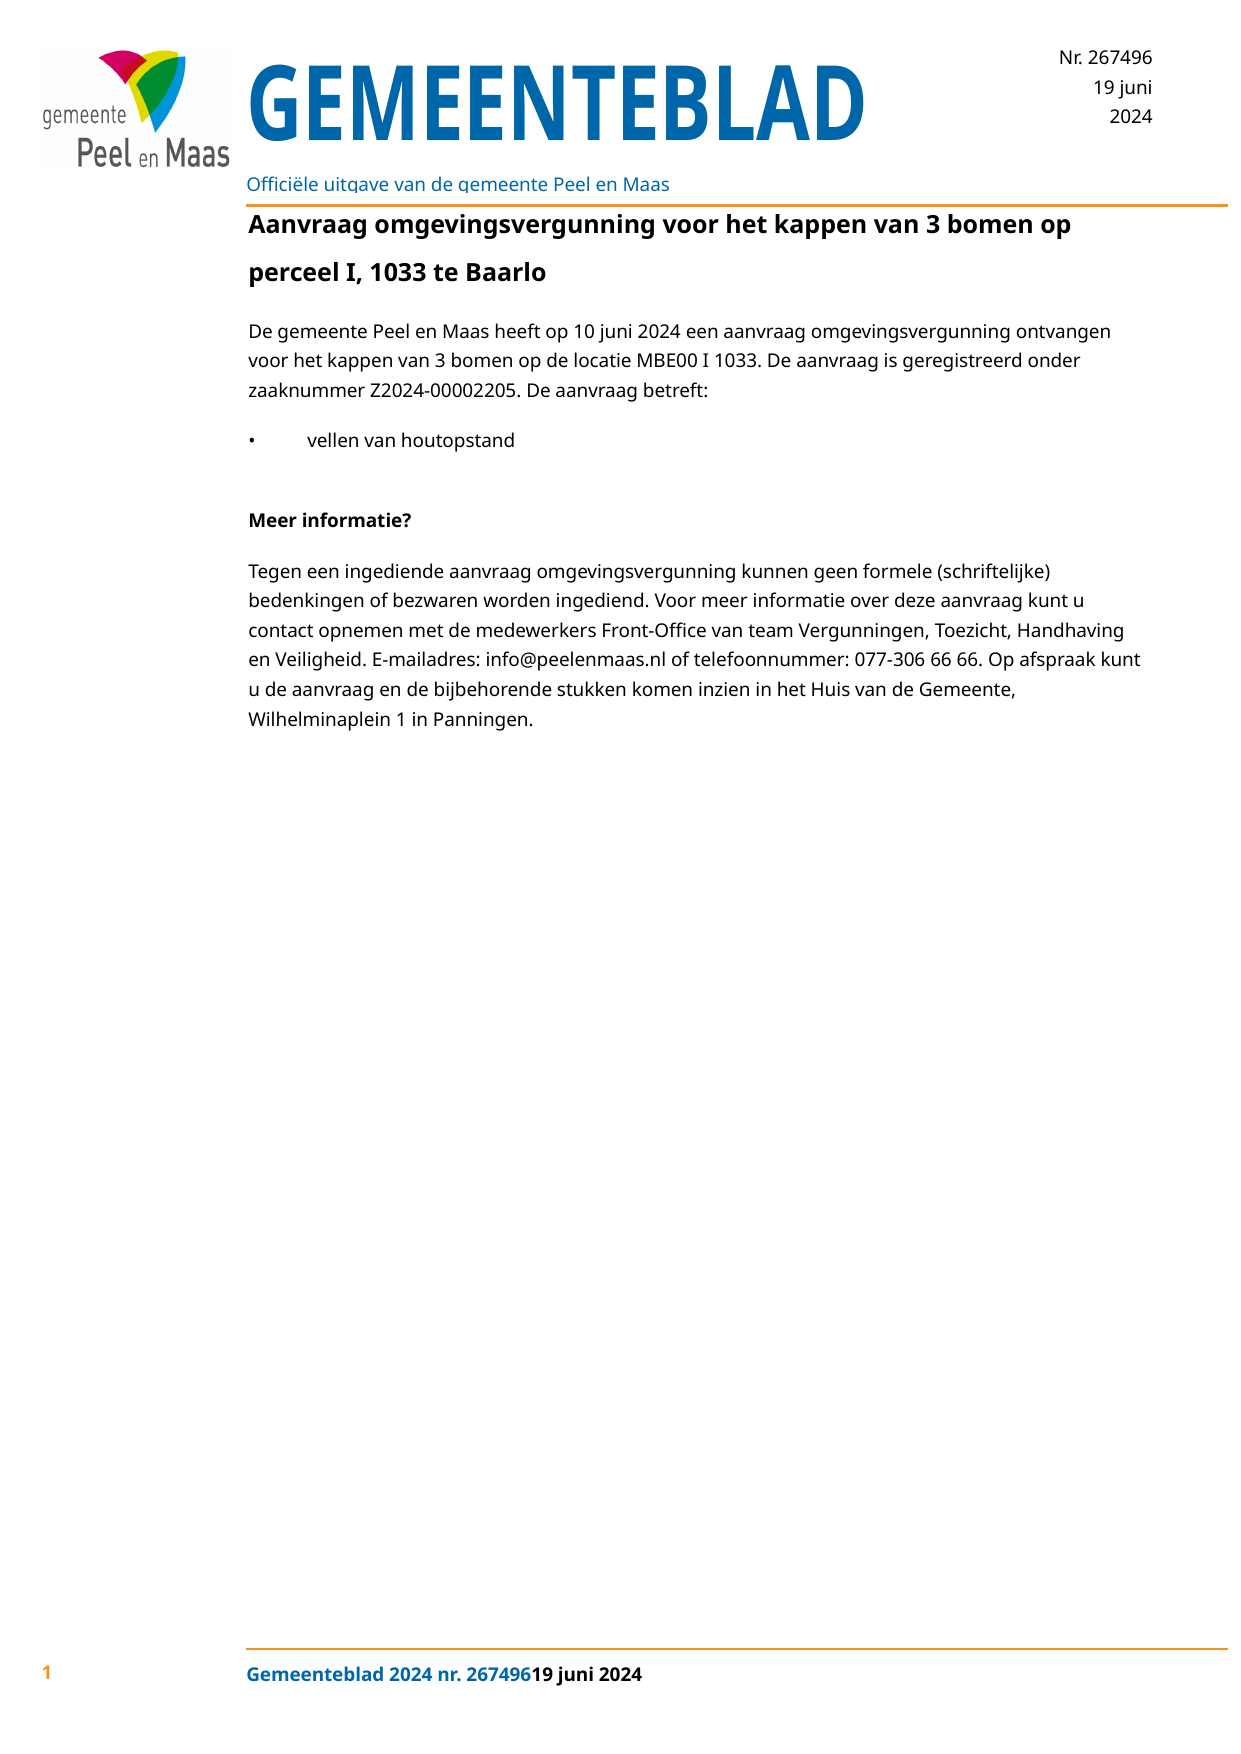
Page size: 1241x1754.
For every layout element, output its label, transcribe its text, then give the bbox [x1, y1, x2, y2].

text Tegen een ingediende aanvraag omgevingsvergunning kunnen geen formele (schriftelijke) bedenkingen of bezwaren worden ingediend. Voor meer informatie over deze aanvraag kunt u contact opnemen met de medewerkers Front-Office van team Vergunningen, Toezicht, Handhaving en Veiligheid. E-mailadres: info@peelenmaas.nl of telefoonnummer: 077-306 66 66. Op afspraak kunt u de aanvraag en de bijbehorende stukken komen inzien in het Huis van de Gemeente, Wilhelminaplein 1 in Panningen. [248, 558, 1152, 732]
picture [41, 47, 231, 172]
text Aanvraag omgevingsvergunning voor het kappen van 3 bomen op perceel I, 1033 te Baarlo [248, 207, 1152, 288]
text De gemeente Peel en Maas heeft op 10 juni 2024 een aanvraag omgevingsvergunning ontvangen voor het kappen van 3 bomen op de locatie MBE00 I 1033. De aanvraag is geregistreerd onder zaaknummer Z2024-00002205. De aanvraag betreft: [248, 318, 1152, 403]
list vellen van houtopstand [248, 427, 1152, 453]
text Meer informatie? [248, 507, 1152, 533]
